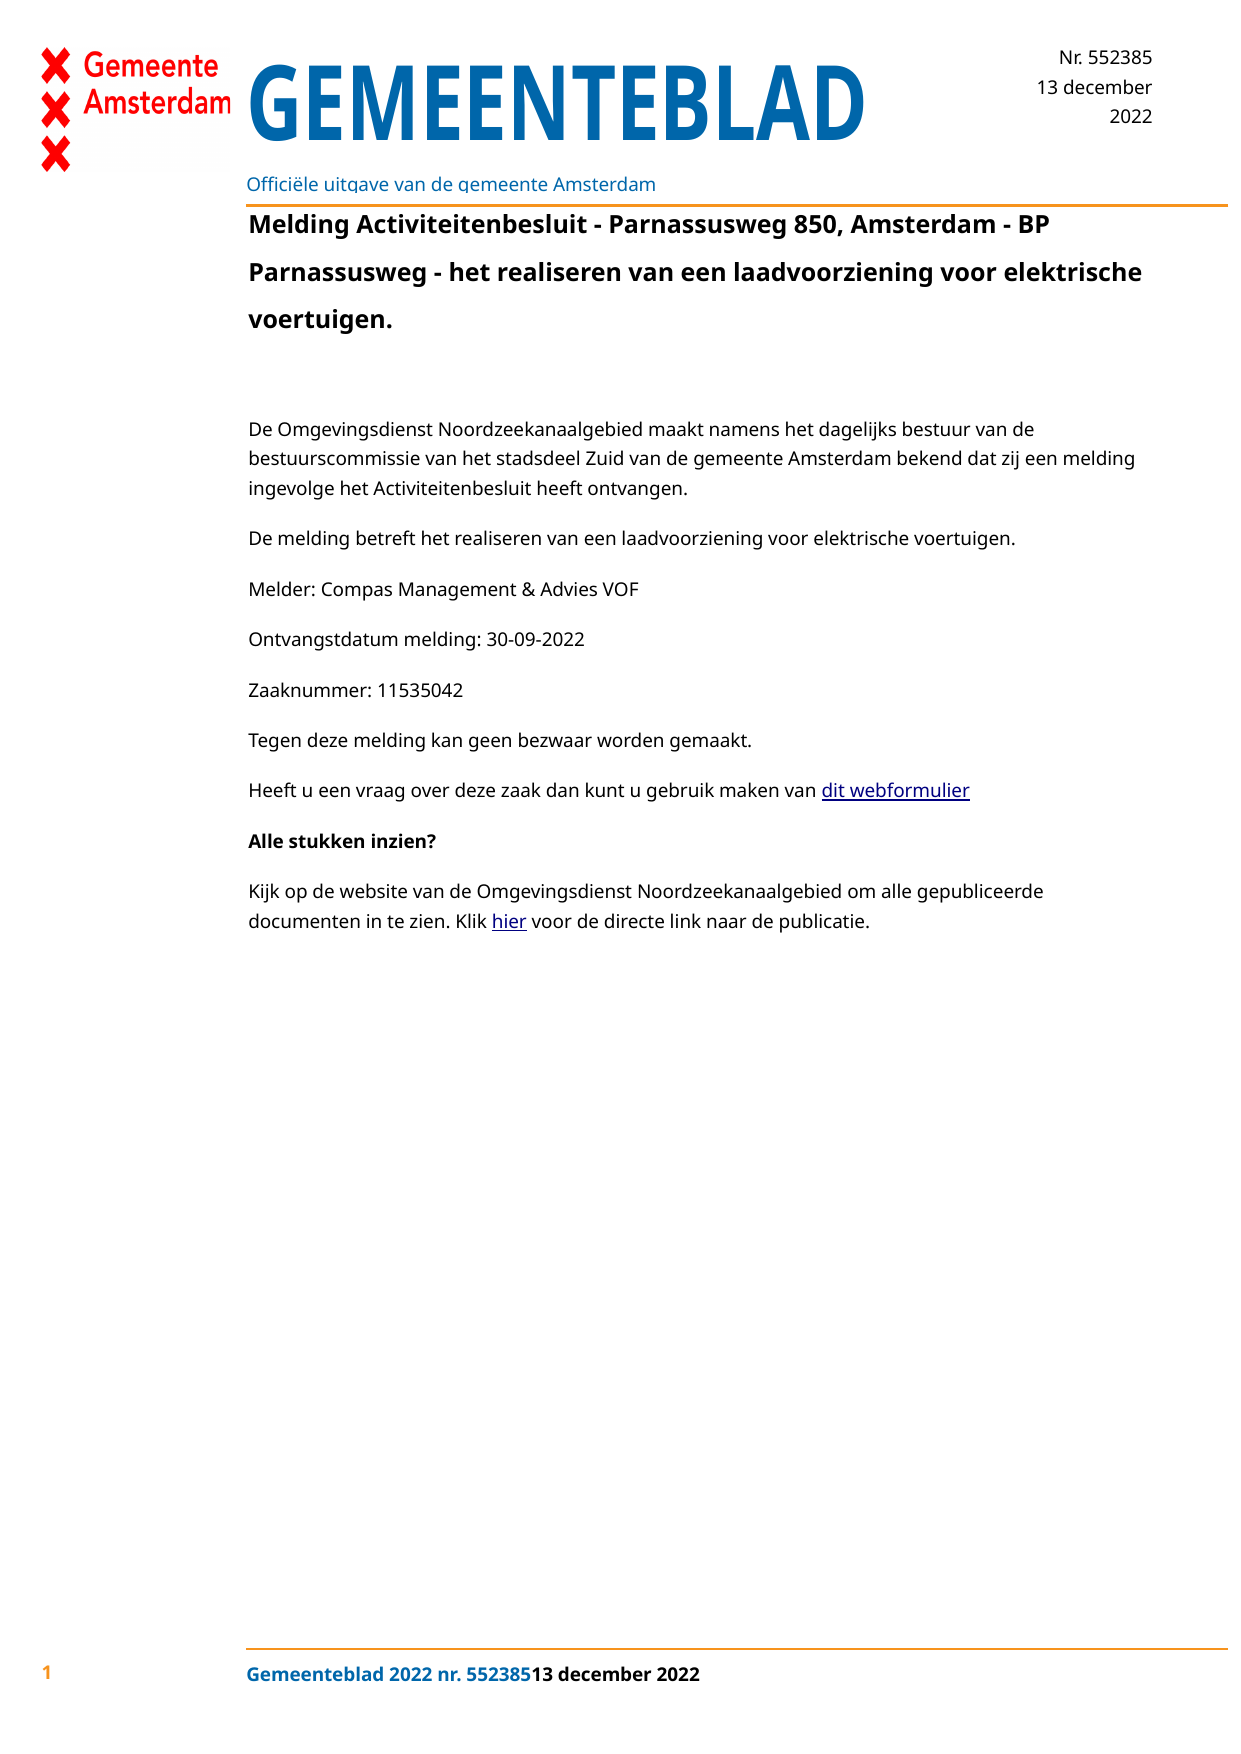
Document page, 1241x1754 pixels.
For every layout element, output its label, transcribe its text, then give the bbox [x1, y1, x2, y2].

text De melding betreft het realiseren van een laadvoorziening voor elektrische voertuigen. [248, 526, 1152, 551]
text Melding Activiteitenbesluit - Parnassusweg 850, Amsterdam - BP Parnassusweg - het realiseren van een laadvoorziening voor elektrische voertuigen. [248, 207, 1152, 336]
text Melder: Compas Management & Advies VOF [248, 576, 1152, 602]
text Heeft u een vraag over deze zaak dan kunt u gebruik maken van dit webformulier [248, 778, 1152, 803]
text Ontvangstdatum melding: 30-09-2022 [248, 626, 1152, 652]
text Alle stukken inzien? [248, 828, 1152, 854]
text Tegen deze melding kan geen bezwaar worden gemaakt. [248, 727, 1152, 753]
text Kijk op de website van de Omgevingsdienst Noordzeekanaalgebied om alle gepubliceerde documenten in te zien. Klik hier voor de directe link naar de publicatie. [248, 878, 1152, 934]
text Zaaknummer: 11535042 [248, 677, 1152, 702]
text De Omgevingsdienst Noordzeekanaalgebied maakt namens het dagelijks bestuur van de bestuurscommissie van het stadsdeel Zuid van de gemeente Amsterdam bekend dat zij een melding ingevolge het Activiteitenbesluit heeft ontvangen. [248, 416, 1152, 501]
picture [41, 47, 231, 172]
